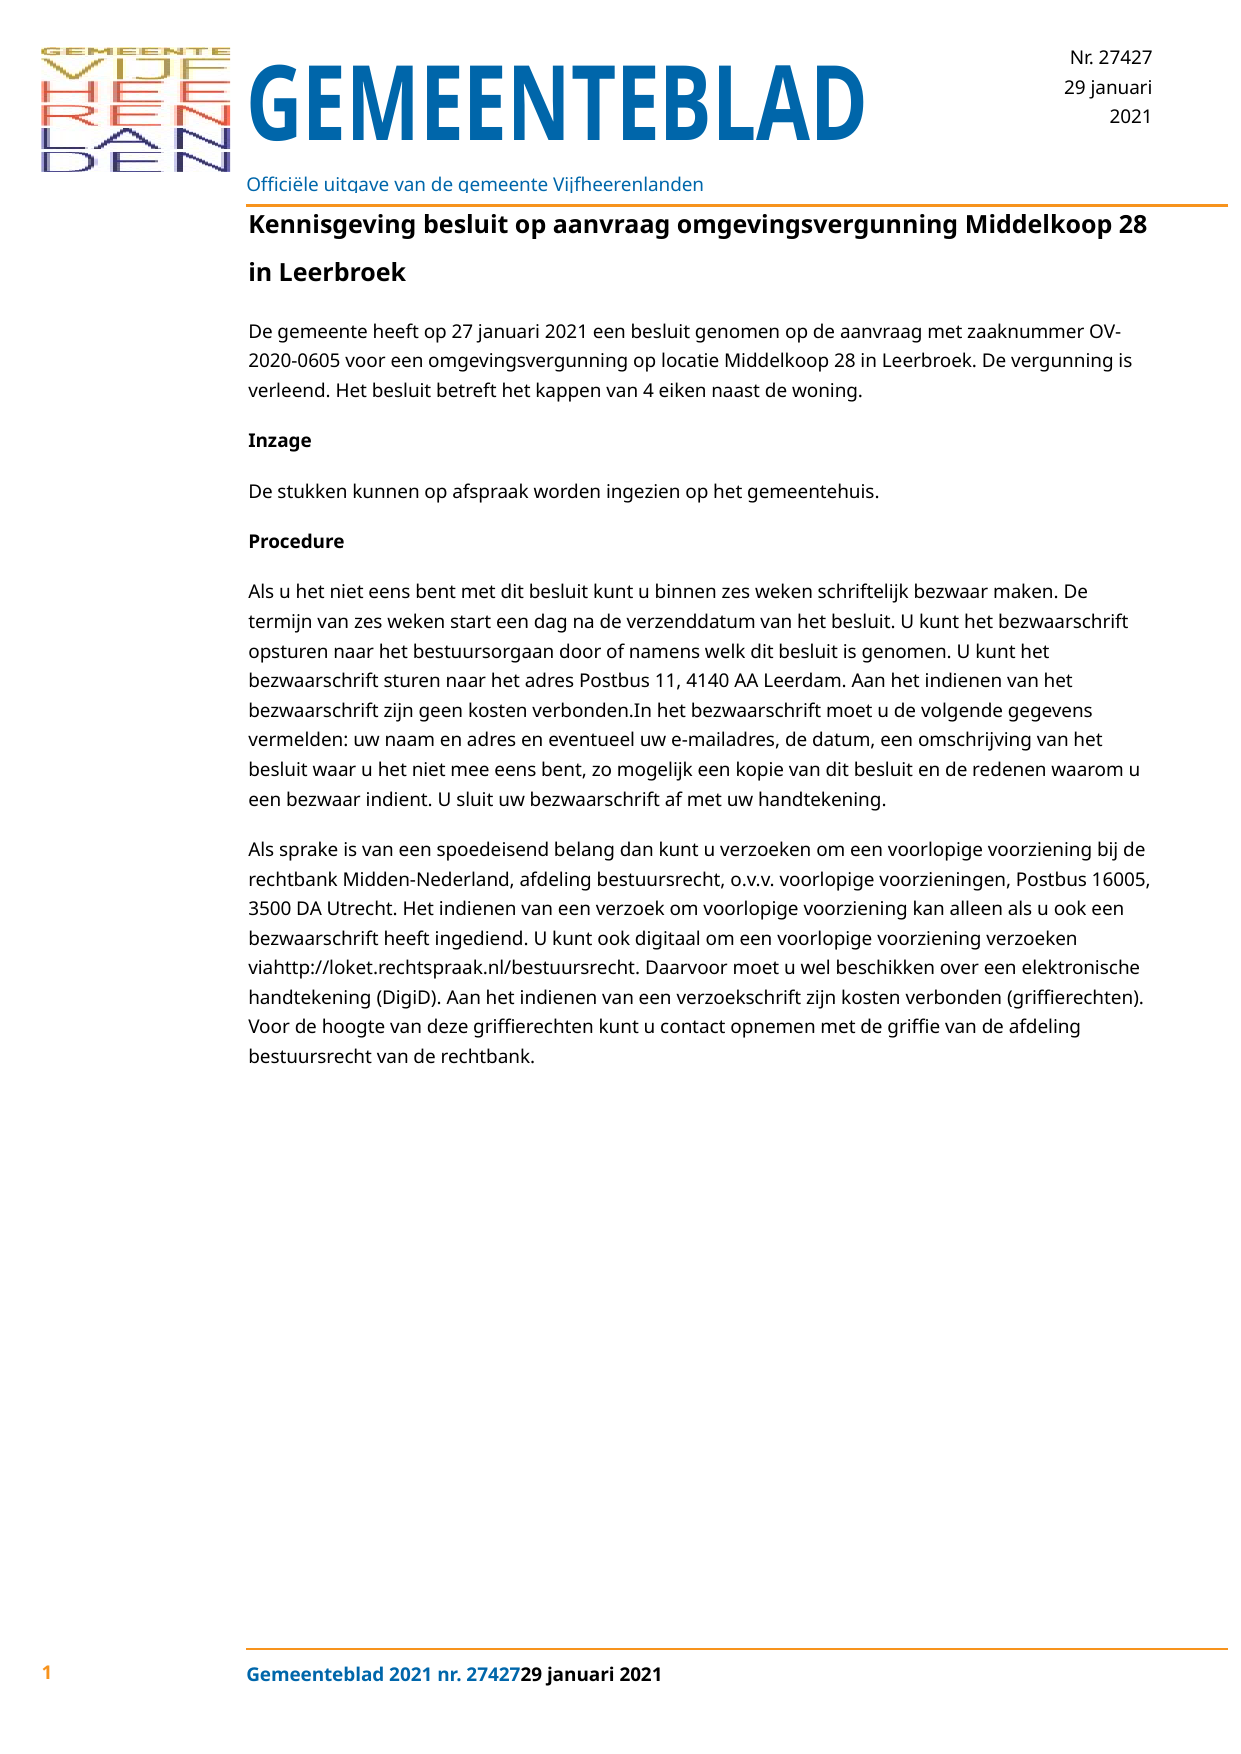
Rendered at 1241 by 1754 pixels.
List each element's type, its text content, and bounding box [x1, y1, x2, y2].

picture [41, 47, 231, 172]
text Procedure [248, 528, 1152, 554]
text Als sprake is van een spoedeisend belang dan kunt u verzoeken om een voorlopige voorziening bij de rechtbank Midden-Nederland, afdeling bestuursrecht, o.v.v. voorlopige voorzieningen, Postbus 16005, 3500 DA Utrecht. Het indienen van een verzoek om voorlopige voorziening kan alleen als u ook een bezwaarschrift heeft ingediend. U kunt ook digitaal om een voorlopige voorziening verzoeken viahttp://loket.rechtspraak.nl/bestuursrecht. Daarvoor moet u wel beschikken over een elektronische handtekening (DigiD). Aan het indienen van een verzoekschrift zijn kosten verbonden (griffierechten). Voor de hoogte van deze griffierechten kunt u contact opnemen met de griffie van de afdeling bestuursrecht van de rechtbank. [248, 836, 1152, 1069]
text De stukken kunnen op afspraak worden ingezien op het gemeentehuis. [248, 478, 1152, 504]
text De gemeente heeft op 27 januari 2021 een besluit genomen op de aanvraag met zaaknummer OV-2020-0605 voor een omgevingsvergunning op locatie Middelkoop 28 in Leerbroek. De vergunning is verleend. Het besluit betreft het kappen van 4 eiken naast de woning. [248, 318, 1152, 403]
text Kennisgeving besluit op aanvraag omgevingsvergunning Middelkoop 28 in Leerbroek [248, 207, 1152, 288]
text Als u het niet eens bent met dit besluit kunt u binnen zes weken schriftelijk bezwaar maken. De termijn van zes weken start een dag na de verzenddatum van het besluit. U kunt het bezwaarschrift opsturen naar het bestuursorgaan door of namens welk dit besluit is genomen. U kunt het bezwaarschrift sturen naar het adres Postbus 11, 4140 AA Leerdam. Aan het indienen van het bezwaarschrift zijn geen kosten verbonden.In het bezwaarschrift moet u de volgende gegevens vermelden: uw naam en adres en eventueel uw e-mailadres, de datum, een omschrijving van het besluit waar u het niet mee eens bent, zo mogelijk een kopie van dit besluit en de redenen waarom u een bezwaar indient. U sluit uw bezwaarschrift af met uw handtekening. [248, 579, 1152, 812]
text Inzage [248, 427, 1152, 453]
